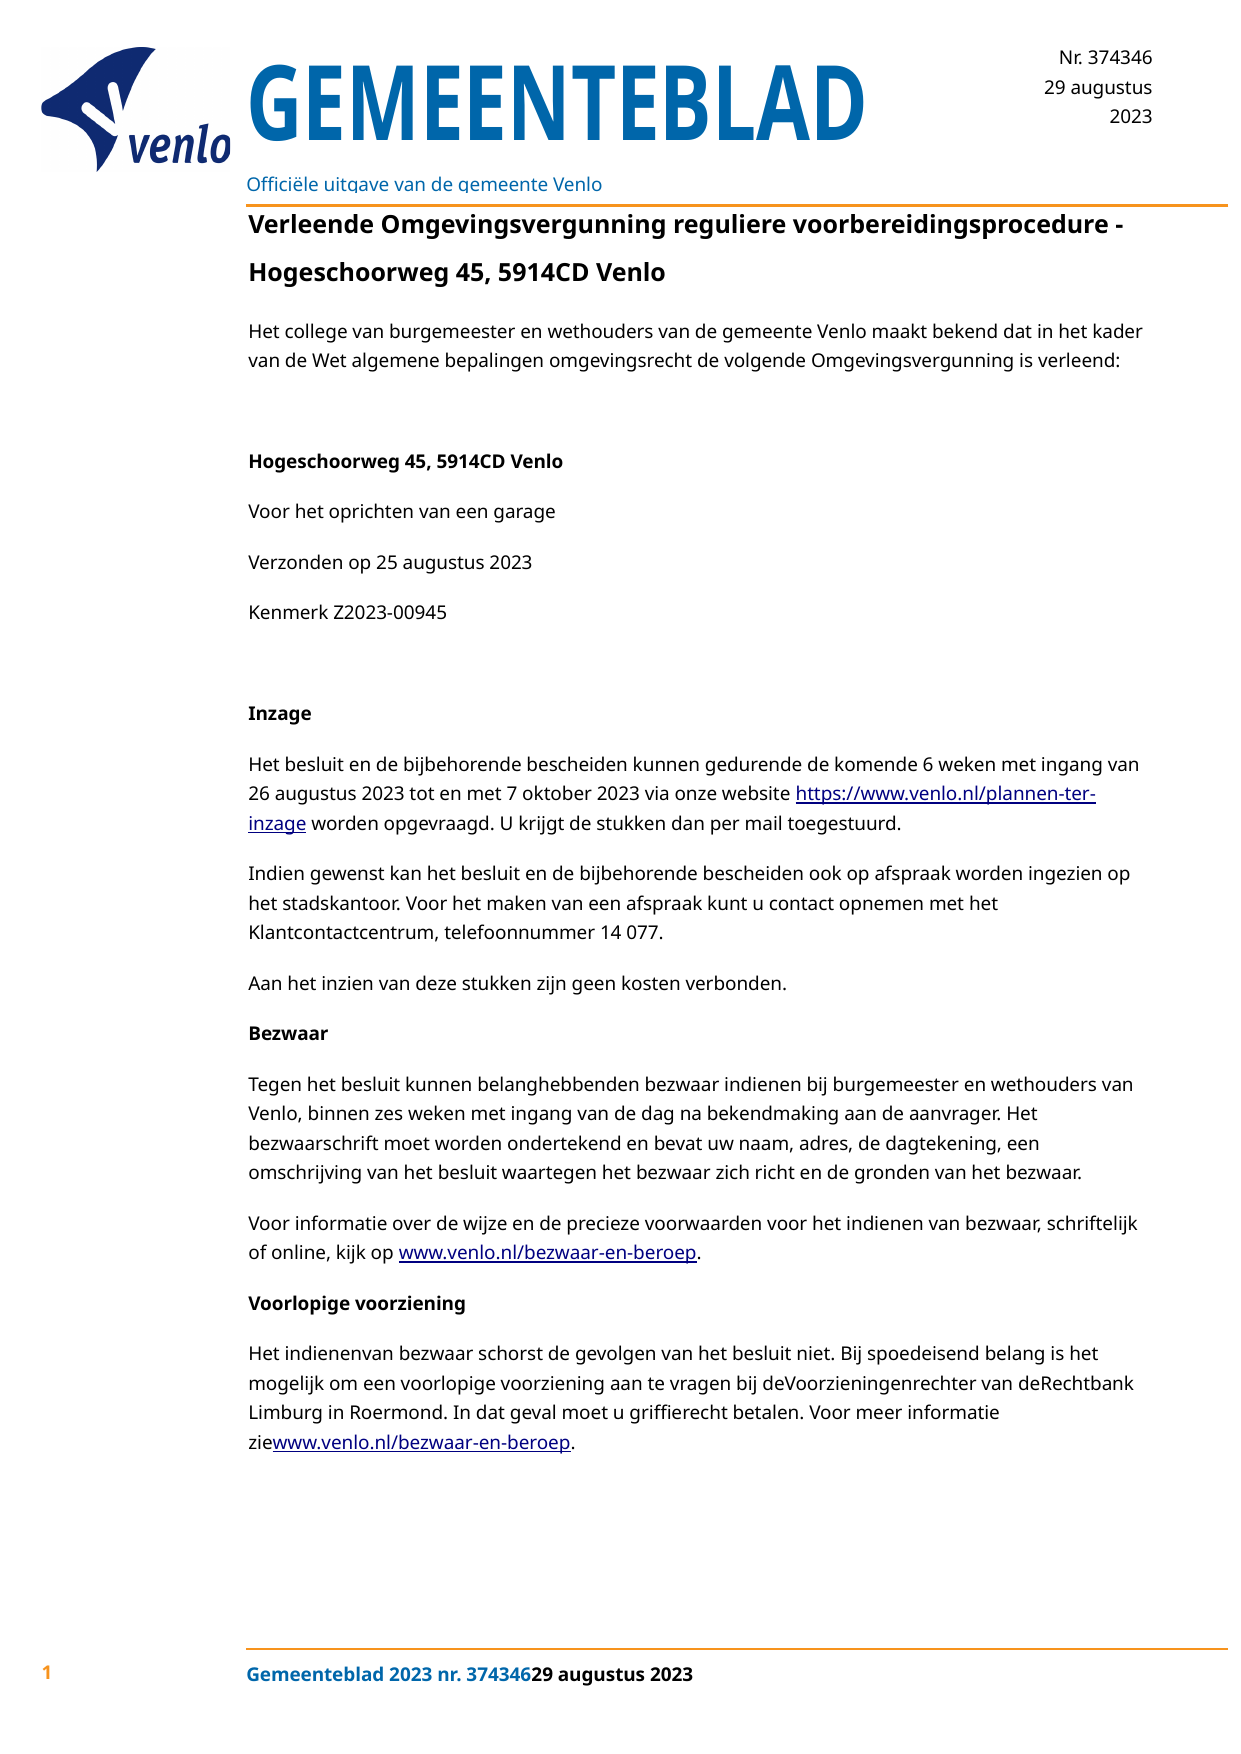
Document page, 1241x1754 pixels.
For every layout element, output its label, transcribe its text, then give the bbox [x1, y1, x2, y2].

text Voor informatie over de wijze en de precieze voorwaarden voor het indienen van bezwaar, schriftelijk of online, kijk op www.venlo.nl/bezwaar-en-beroep. [248, 1210, 1152, 1265]
text Kenmerk Z2023-00945 [248, 599, 1152, 625]
text Indien gewenst kan het besluit en de bijbehorende bescheiden ook op afspraak worden ingezien op het stadskantoor. Voor het maken van een afspraak kunt u contact opnemen met het Klantcontactcentrum, telefoonnummer 14 077. [248, 860, 1152, 945]
text Aan het inzien van deze stukken zijn geen kosten verbonden. [248, 970, 1152, 996]
text Verleende Omgevingsvergunning reguliere voorbereidingsprocedure - Hogeschoorweg 45, 5914CD Venlo [248, 207, 1152, 288]
text Het besluit en de bijbehorende bescheiden kunnen gedurende de komende 6 weken met ingang van 26 augustus 2023 tot en met 7 oktober 2023 via onze website https://www.venlo.nl/plannen-ter-inzage worden opgevraagd. U krijgt de stukken dan per mail toegestuurd. [248, 751, 1152, 836]
text Het college van burgemeester en wethouders van de gemeente Venlo maakt bekend dat in het kader van de Wet algemene bepalingen omgevingsrecht de volgende Omgevingsvergunning is verleend: [248, 318, 1152, 373]
text Inzage [248, 700, 1152, 726]
text Tegen het besluit kunnen belanghebbenden bezwaar indienen bij burgemeester en wethouders van Venlo, binnen zes weken met ingang van de dag na bekendmaking aan de aanvrager. Het bezwaarschrift moet worden ondertekend en bevat uw naam, adres, de dagtekening, een omschrijving van het besluit waartegen het bezwaar zich richt en de gronden van het bezwaar. [248, 1071, 1152, 1185]
text Bezwaar [248, 1020, 1152, 1046]
picture [41, 47, 231, 172]
text Voor het oprichten van een garage [248, 499, 1152, 524]
text Verzonden op 25 augustus 2023 [248, 549, 1152, 575]
text Voorlopige voorziening [248, 1290, 1152, 1316]
text Hogeschoorweg 45, 5914CD Venlo [248, 448, 1152, 474]
text Het indienenvan bezwaar schorst de gevolgen van het besluit niet. Bij spoedeisend belang is het mogelijk om een voorlopige voorziening aan te vragen bij deVoorzieningenrechter van deRechtbank Limburg in Roermond. In dat geval moet u griffierecht betalen. Voor meer informatie ziewww.venlo.nl/bezwaar-en-beroep. [248, 1340, 1152, 1455]
